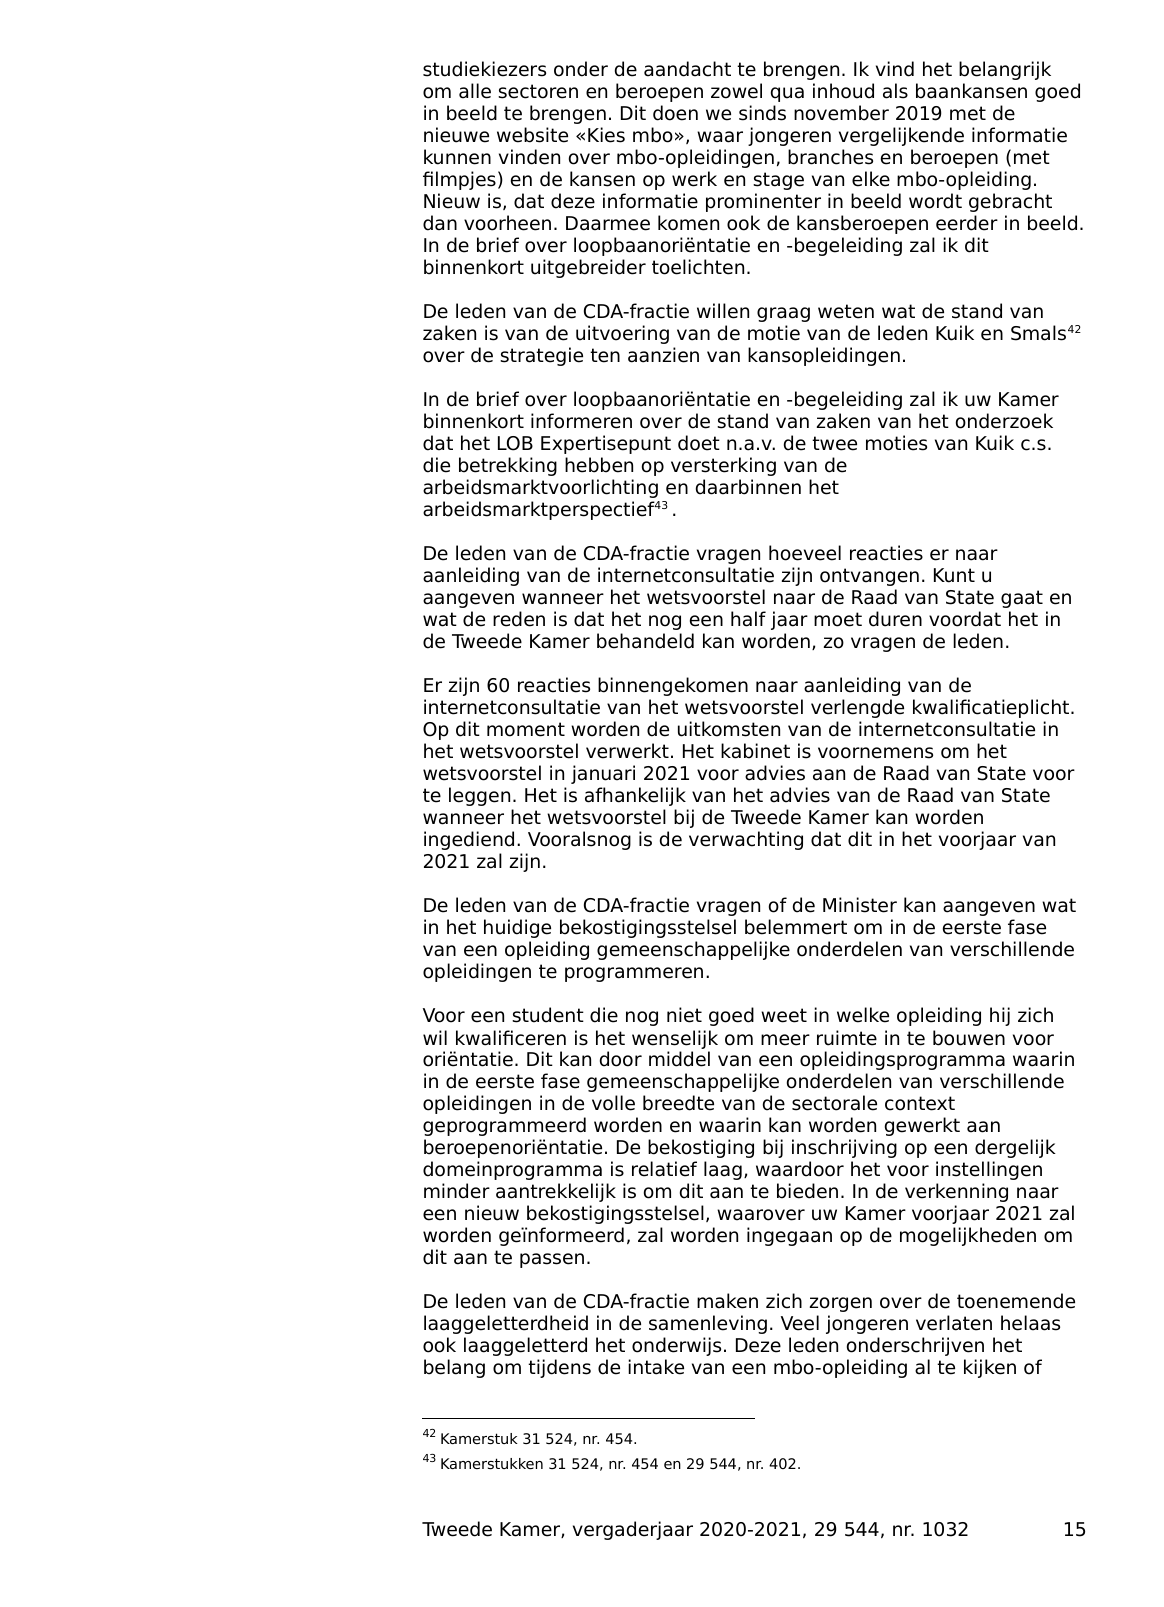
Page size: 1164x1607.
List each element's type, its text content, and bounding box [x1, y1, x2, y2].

text De leden van de CDA-fractie vragen of de Minister kan aangeven wat in het huidige bekostigingsstelsel belemmert om in de eerste fase van een opleiding gemeenschappelijke onderdelen van verschillende opleidingen te programmeren. [422, 895, 1087, 983]
text Kamerstuk 31 524, nr. 454. [422, 1427, 1087, 1449]
text Er zijn 60 reacties binnengekomen naar aanleiding van de internetconsultatie van het wetsvoorstel verlengde kwalificatieplicht. Op dit moment worden de uitkomsten van de internetconsultatie in het wetsvoorstel verwerkt. Het kabinet is voornemens om het wetsvoorstel in januari 2021 voor advies aan de Raad van State voor te leggen. Het is afhankelijk van het advies van de Raad van State wanneer het wetsvoorstel bij de Tweede Kamer kan worden ingediend. Vooralsnog is de verwachting dat dit in het voorjaar van 2021 zal zijn. [422, 675, 1087, 873]
text Voor een student die nog niet goed weet in welke opleiding hij zich wil kwalificeren is het wenselijk om meer ruimte in te bouwen voor oriëntatie. Dit kan door middel van een opleidingsprogramma waarin in de eerste fase gemeenschappelijke onderdelen van verschillende opleidingen in de volle breedte van de sectorale context geprogrammeerd worden en waarin kan worden gewerkt aan beroepenoriëntatie. De bekostiging bij inschrijving op een dergelijk domeinprogramma is relatief laag, waardoor het voor instellingen minder aantrekkelijk is om dit aan te bieden. In de verkenning naar een nieuw bekostigingsstelsel, waarover uw Kamer voorjaar 2021 zal worden geïnformeerd, zal worden ingegaan op de mogelijkheden om dit aan te passen. [422, 1005, 1087, 1269]
text De leden van de CDA-fractie maken zich zorgen over de toenemende laaggeletterdheid in de samenleving. Veel jongeren verlaten helaas ook laaggeletterd het onderwijs. Deze leden onderschrijven het belang om tijdens de intake van een mbo-opleiding al te kijken of [422, 1291, 1087, 1379]
text studiekiezers onder de aandacht te brengen. Ik vind het belangrijk om alle sectoren en beroepen zowel qua inhoud als baankansen goed in beeld te brengen. Dit doen we sinds november 2019 met de nieuwe website «Kies mbo», waar jongeren vergelijkende informatie kunnen vinden over mbo-opleidingen, branches en beroepen (met filmpjes) en de kansen op werk en stage van elke mbo-opleiding. Nieuw is, dat deze informatie prominenter in beeld wordt gebracht dan voorheen. Daarmee komen ook de kansberoepen eerder in beeld. In de brief over loopbaanoriëntatie en -begeleiding zal ik dit binnenkort uitgebreider toelichten. [422, 59, 1087, 279]
text De leden van de CDA-fractie vragen hoeveel reacties er naar aanleiding van de internetconsultatie zijn ontvangen. Kunt u aangeven wanneer het wetsvoorstel naar de Raad van State gaat en wat de reden is dat het nog een half jaar moet duren voordat het in de Tweede Kamer behandeld kan worden, zo vragen de leden. [422, 543, 1087, 653]
text De leden van de CDA-fractie willen graag weten wat de stand van zaken is van de uitvoering van de motie van de leden Kuik en Smals over de strategie ten aanzien van kansopleidingen. [422, 301, 1087, 367]
text Kamerstukken 31 524, nr. 454 en 29 544, nr. 402. [422, 1452, 1087, 1474]
text In de brief over loopbaanoriëntatie en -begeleiding zal ik uw Kamer binnenkort informeren over de stand van zaken van het onderzoek dat het LOB Expertisepunt doet n.a.v. de twee moties van Kuik c.s. die betrekking hebben op versterking van de arbeidsmarktvoorlichting en daarbinnen het arbeidsmarktperspectief. [422, 389, 1087, 521]
